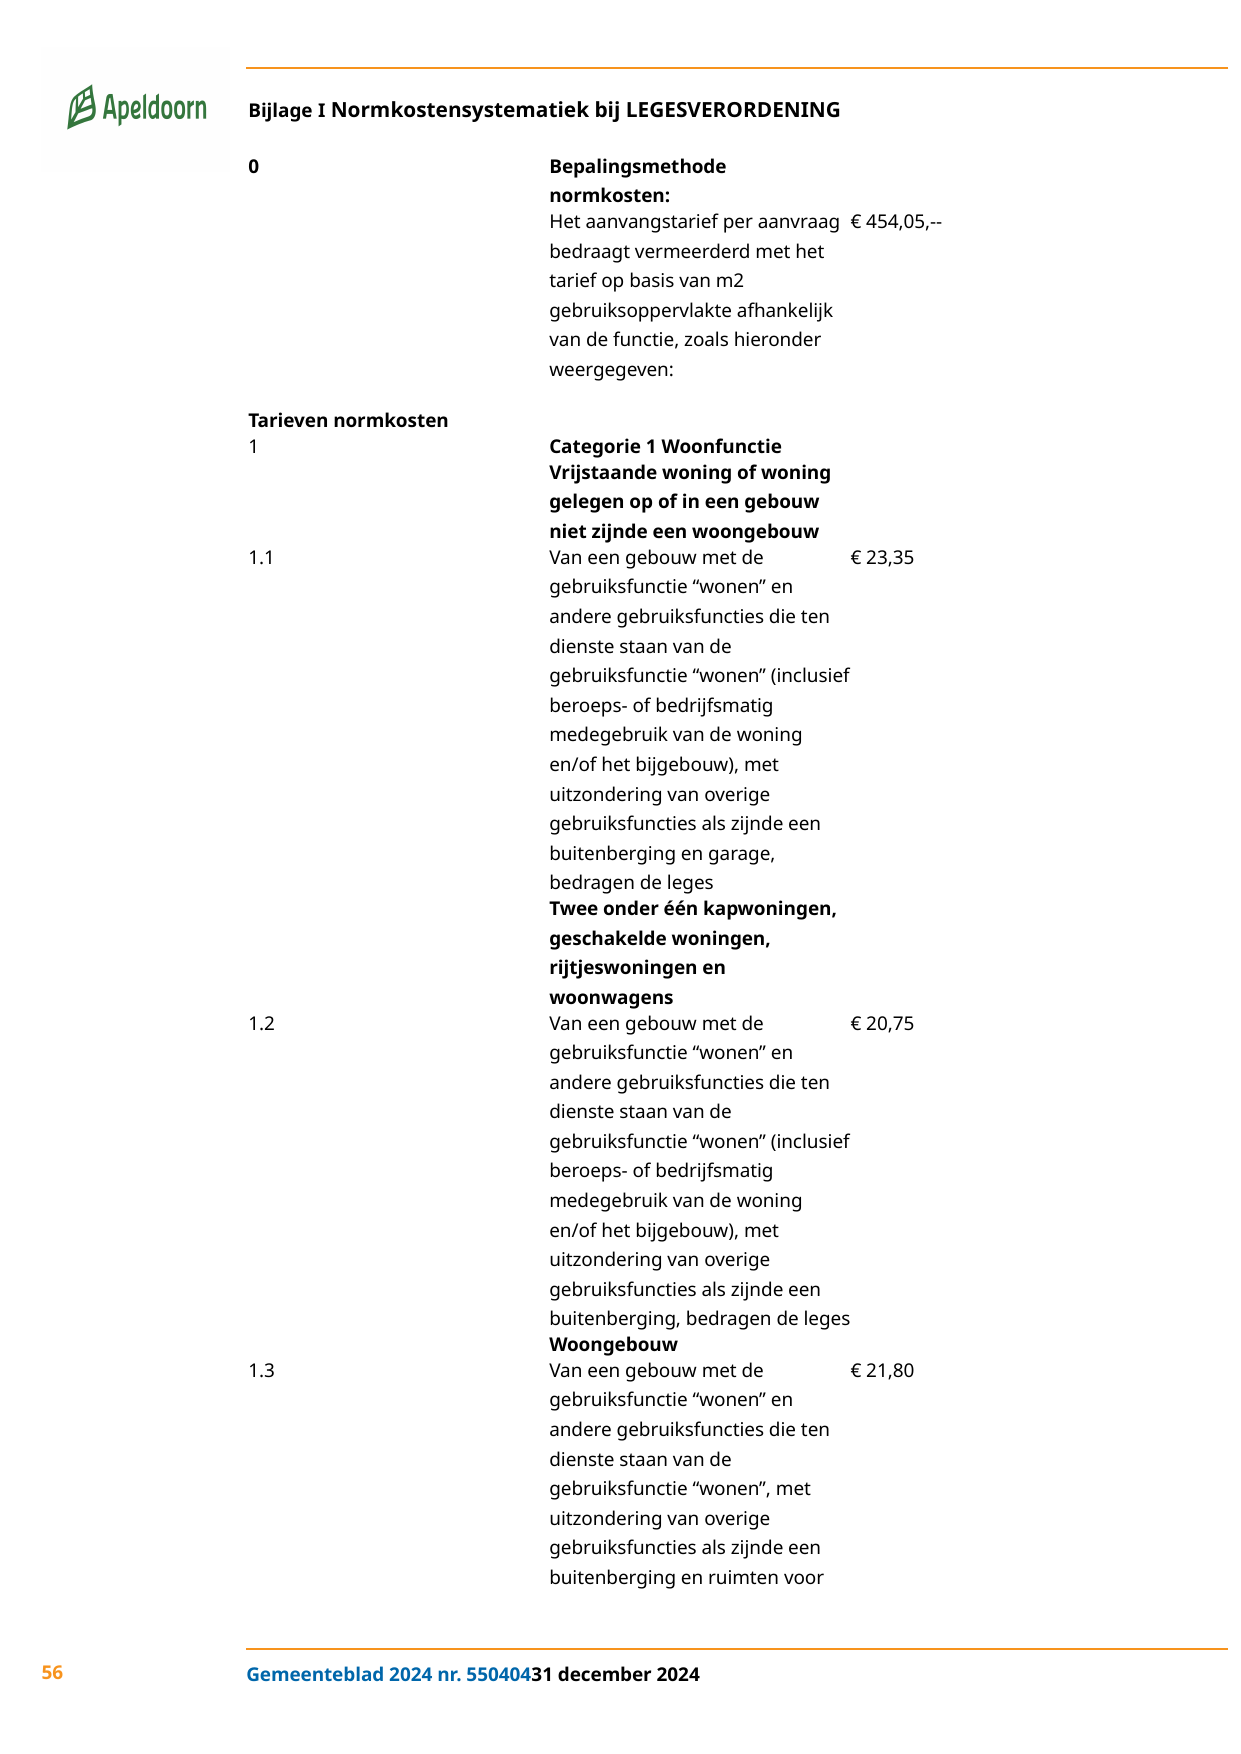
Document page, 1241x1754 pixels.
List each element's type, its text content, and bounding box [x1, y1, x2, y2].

table_cell [248, 208, 549, 382]
table_header Bepalingsmethode normkosten: [549, 153, 850, 208]
table_cell Het aanvangstarief per aanvraag bedraagt vermeerderd met het tarief op basis van m2 gebruiksoppervlakte afhankelijk van de functie, zoals hieronder weergegeven: [549, 208, 850, 382]
text Bijlage I Normkostensystematiek bij LEGESVERORDENING [248, 95, 1152, 123]
table_cell € 21,80 [850, 1357, 1152, 1590]
table_cell Vrijstaande woning of woning gelegen op of in een gebouw niet zijnde een woongebouw [549, 459, 850, 544]
table_cell Tarieven normkosten [248, 408, 1152, 433]
table_cell 1.1 [248, 544, 549, 895]
table_cell € 454,05,-- [850, 208, 1152, 382]
table_cell € 20,75 [850, 1010, 1152, 1331]
table_cell [248, 459, 549, 544]
table_cell [248, 895, 549, 1010]
table_cell € 23,35 [850, 544, 1152, 895]
table_cell [549, 382, 850, 408]
table_cell Van een gebouw met de gebruiksfunctie “wonen” en andere gebruiksfuncties die ten dienste staan van de gebruiksfunctie “wonen” (inclusief beroeps- of bedrijfsmatig medegebruik van de woning en/of het bijgebouw), met uitzondering van overige gebruiksfuncties als zijnde een buitenberging en garage, bedragen de leges [549, 544, 850, 895]
table_cell Twee onder één kapwoningen, geschakelde woningen, rijtjeswoningen en woonwagens [549, 895, 850, 1010]
table_cell 1.2 [248, 1010, 549, 1331]
table_cell [850, 1331, 1152, 1357]
table_header [850, 153, 1152, 208]
table_cell [850, 382, 1152, 408]
table_cell Categorie 1 Woonfunctie [549, 434, 850, 459]
table_header 0 [248, 153, 549, 208]
picture [41, 47, 231, 172]
table_cell Van een gebouw met de gebruiksfunctie “wonen” en andere gebruiksfuncties die ten dienste staan van de gebruiksfunctie “wonen” (inclusief beroeps- of bedrijfsmatig medegebruik van de woning en/of het bijgebouw), met uitzondering van overige gebruiksfuncties als zijnde een buitenberging, bedragen de leges [549, 1010, 850, 1331]
table_cell Woongebouw [549, 1331, 850, 1357]
table_cell 1.3 [248, 1357, 549, 1590]
table_cell [248, 1331, 549, 1357]
table_cell [850, 895, 1152, 1010]
table_cell 1 [248, 434, 549, 459]
table_cell [850, 459, 1152, 544]
table_cell [248, 382, 549, 408]
table_cell [850, 434, 1152, 459]
table_cell Van een gebouw met de gebruiksfunctie “wonen” en andere gebruiksfuncties die ten dienste staan van de gebruiksfunctie “wonen”, met uitzondering van overige gebruiksfuncties als zijnde een buitenberging en ruimten voor [549, 1357, 850, 1590]
